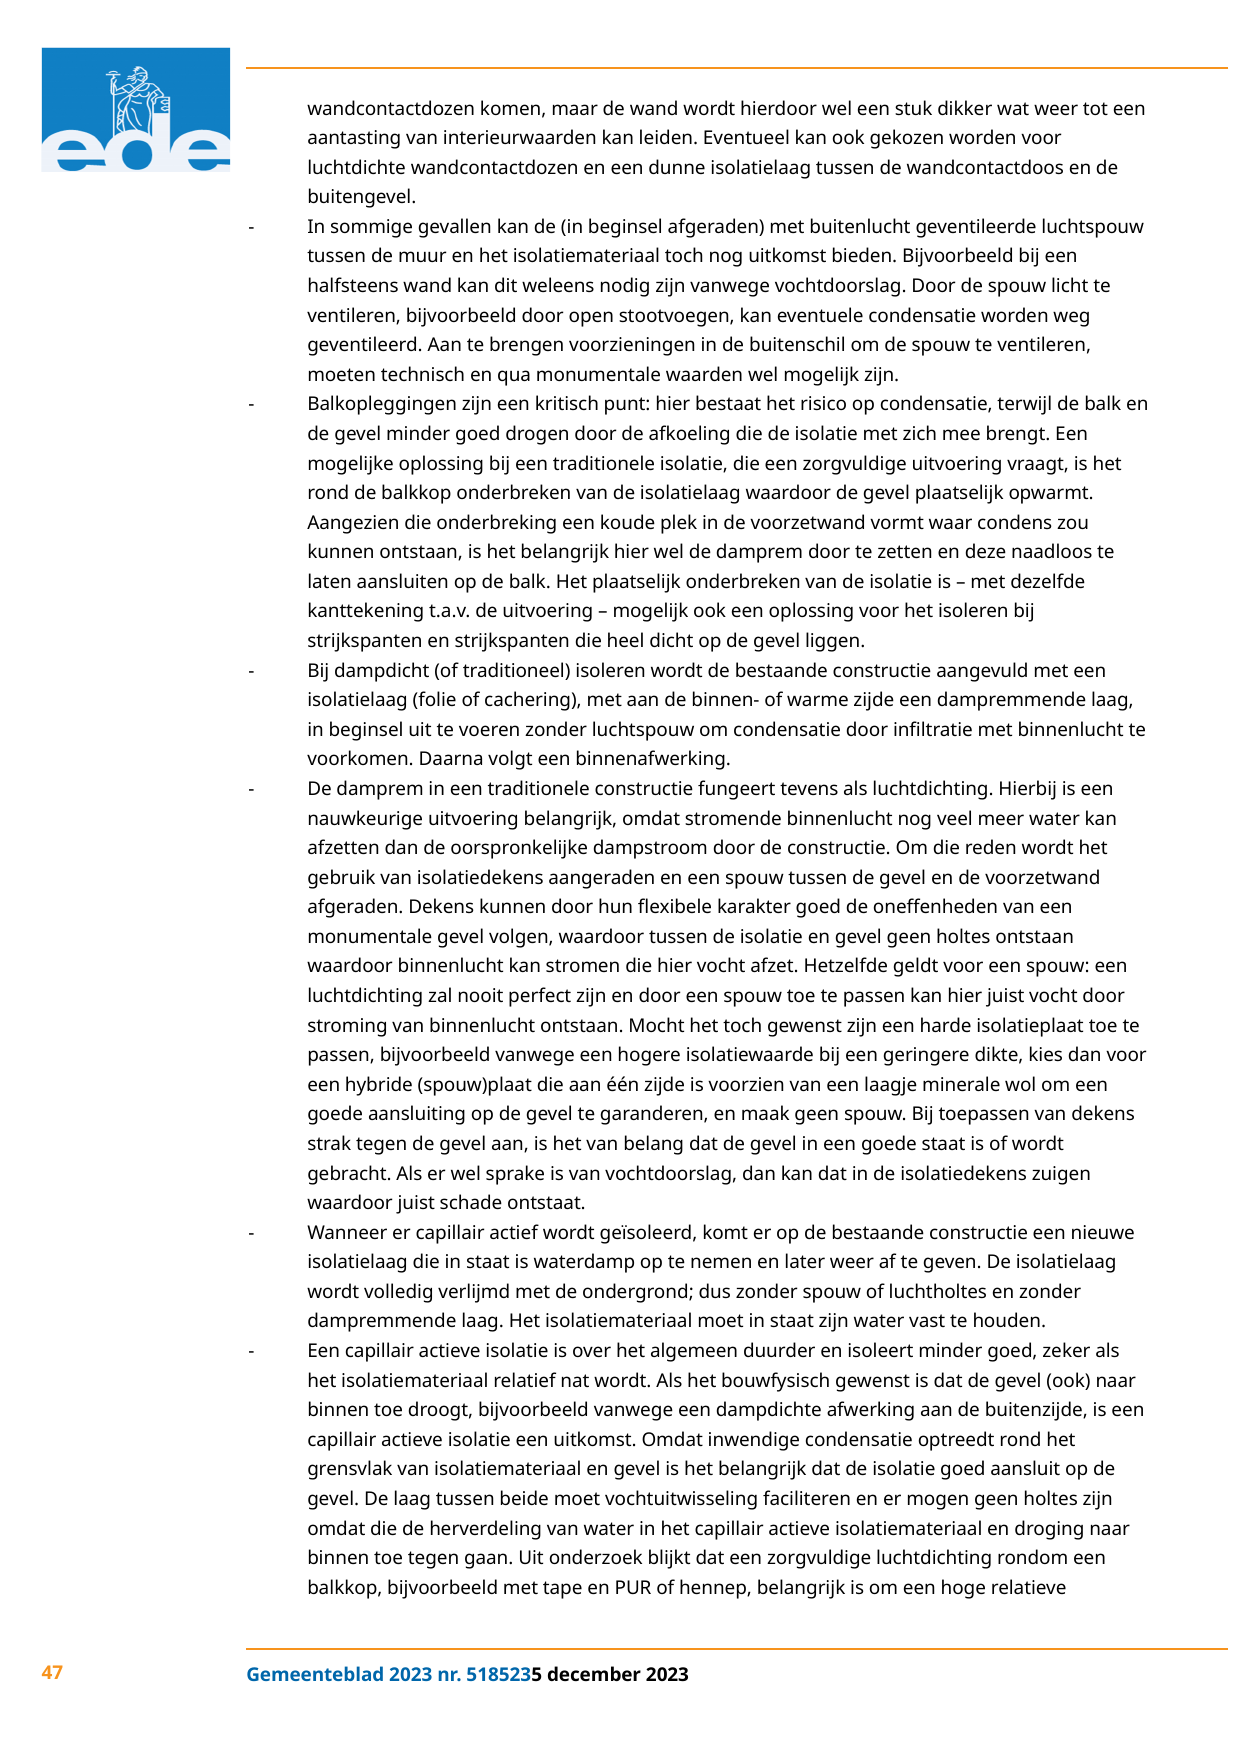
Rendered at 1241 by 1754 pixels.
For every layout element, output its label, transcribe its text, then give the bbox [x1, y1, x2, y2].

list wandcontactdozen komen, maar de wand wordt hierdoor wel een stuk dikker wat weer tot een aantasting van interieurwaarden kan leiden. Eventueel kan ook gekozen worden voor luchtdichte wandcontactdozen en een dunne isolatielaag tussen de wandcontactdoos en de buitengevel. [248, 95, 1152, 209]
list In sommige gevallen kan de (in beginsel afgeraden) met buitenlucht geventileerde luchtspouw tussen de muur en het isolatiemateriaal toch nog uitkomst bieden. Bijvoorbeeld bij een halfsteens wand kan dit weleens nodig zijn vanwege vochtdoorslag. Door de spouw licht te ventileren, bijvoorbeeld door open stootvoegen, kan eventuele condensatie worden weg geventileerd. Aan te brengen voorzieningen in de buitenschil om de spouw te ventileren, moeten technisch en qua monumentale waarden wel mogelijk zijn. [248, 213, 1152, 387]
list Balkopleggingen zijn een kritisch punt: hier bestaat het risico op condensatie, terwijl de balk en de gevel minder goed drogen door de afkoeling die de isolatie met zich mee brengt. Een mogelijke oplossing bij een traditionele isolatie, die een zorgvuldige uitvoering vraagt, is het rond de balkkop onderbreken van de isolatielaag waardoor de gevel plaatselijk opwarmt. Aangezien die onderbreking een koude plek in de voorzetwand vormt waar condens zou kunnen ontstaan, is het belangrijk hier wel de damprem door te zetten en deze naadloos te laten aansluiten op de balk. Het plaatselijk onderbreken van de isolatie is – met dezelfde kanttekening t.a.v. de uitvoering – mogelijk ook een oplossing voor het isoleren bij strijkspanten en strijkspanten die heel dicht op de gevel liggen. [248, 391, 1152, 653]
list De damprem in een traditionele constructie fungeert tevens als luchtdichting. Hierbij is een nauwkeurige uitvoering belangrijk, omdat stromende binnenlucht nog veel meer water kan afzetten dan de oorspronkelijke dampstroom door de constructie. Om die reden wordt het gebruik van isolatiedekens aangeraden en een spouw tussen de gevel en de voorzetwand afgeraden. Dekens kunnen door hun flexibele karakter goed de oneffenheden van een monumentale gevel volgen, waardoor tussen de isolatie en gevel geen holtes ontstaan waardoor binnenlucht kan stromen die hier vocht afzet. Hetzelfde geldt voor een spouw: een luchtdichting zal nooit perfect zijn en door een spouw toe te passen kan hier juist vocht door stroming van binnenlucht ontstaan. Mocht het toch gewenst zijn een harde isolatieplaat toe te passen, bijvoorbeeld vanwege een hogere isolatiewaarde bij een geringere dikte, kies dan voor een hybride (spouw)plaat die aan één zijde is voorzien van een laagje minerale wol om een goede aansluiting op de gevel te garanderen, en maak geen spouw. Bij toepassen van dekens strak tegen de gevel aan, is het van belang dat de gevel in een goede staat is of wordt gebracht. Als er wel sprake is van vochtdoorslag, dan kan dat in de isolatiedekens zuigen waardoor juist schade ontstaat. [248, 775, 1152, 1215]
list Wanneer er capillair actief wordt geïsoleerd, komt er op de bestaande constructie een nieuwe isolatielaag die in staat is waterdamp op te nemen en later weer af te geven. De isolatielaag wordt volledig verlijmd met de ondergrond; dus zonder spouw of luchtholtes en zonder dampremmende laag. Het isolatiemateriaal moet in staat zijn water vast te houden. [248, 1219, 1152, 1333]
list Een capillair actieve isolatie is over het algemeen duurder en isoleert minder goed, zeker als het isolatiemateriaal relatief nat wordt. Als het bouwfysisch gewenst is dat de gevel (ook) naar binnen toe droogt, bijvoorbeeld vanwege een dampdichte afwerking aan de buitenzijde, is een capillair actieve isolatie een uitkomst. Omdat inwendige condensatie optreedt rond het grensvlak van isolatiemateriaal en gevel is het belangrijk dat de isolatie goed aansluit op de gevel. De laag tussen beide moet vochtuitwisseling faciliteren en er mogen geen holtes zijn omdat die de herverdeling van water in het capillair actieve isolatiemateriaal en droging naar binnen toe tegen gaan. Uit onderzoek blijkt dat een zorgvuldige luchtdichting rondom een balkkop, bijvoorbeeld met tape en PUR of hennep, belangrijk is om een hoge relatieve [248, 1337, 1152, 1600]
list Bij dampdicht (of traditioneel) isoleren wordt de bestaande constructie aangevuld met een isolatielaag (folie of cachering), met aan de binnen- of warme zijde een dampremmende laag, in beginsel uit te voeren zonder luchtspouw om condensatie door infiltratie met binnenlucht te voorkomen. Daarna volgt een binnenafwerking. [248, 657, 1152, 771]
picture [41, 47, 231, 172]
